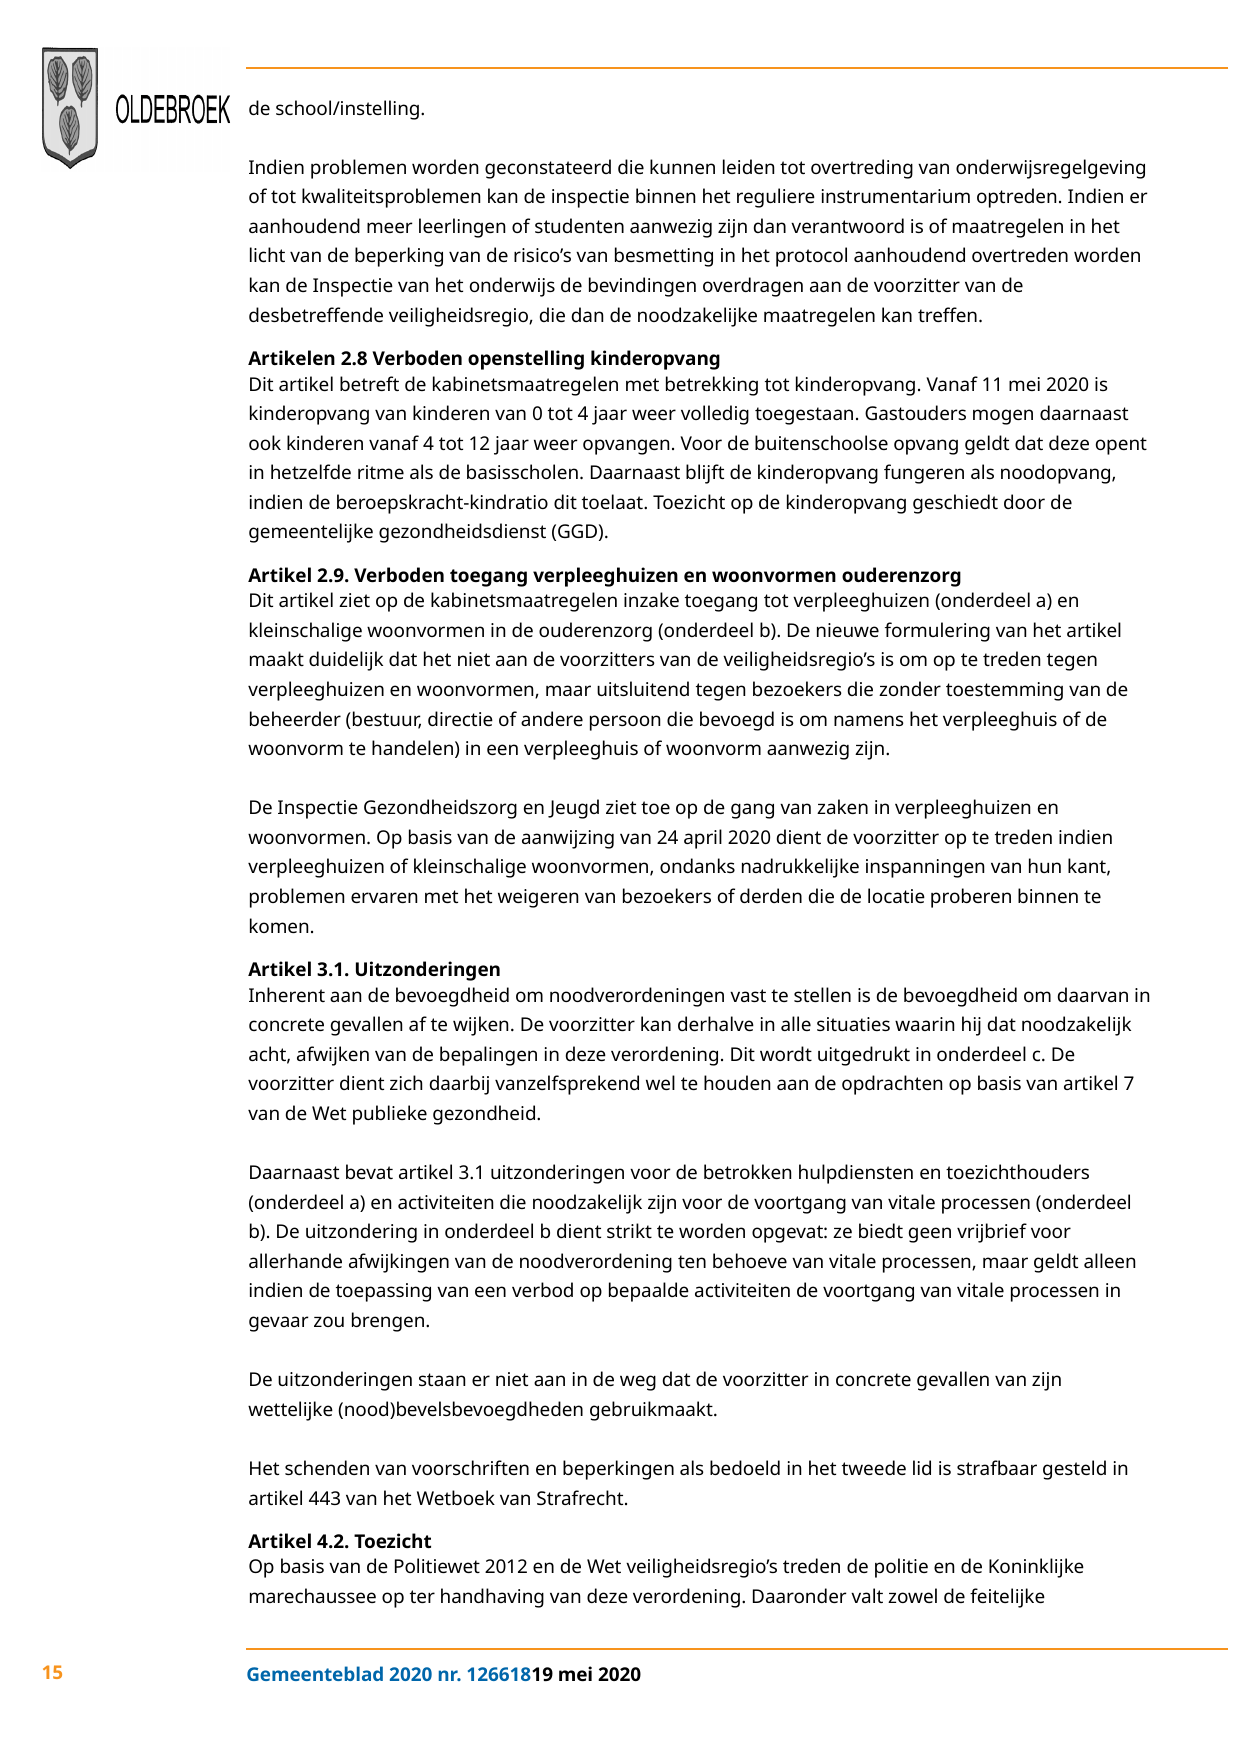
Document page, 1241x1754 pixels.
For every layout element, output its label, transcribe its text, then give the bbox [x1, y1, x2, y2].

text De uitzonderingen staan er niet aan in de weg dat de voorzitter in concrete gevallen van zijn wettelijke (nood)bevelsbevoegdheden gebruikmaakt. [248, 1366, 1152, 1422]
text Artikel 4.2. Toezicht [248, 1528, 1152, 1553]
text De Inspectie Gezondheidszorg en Jeugd ziet toe op de gang van zaken in verpleeghuizen en woonvormen. Op basis van de aanwijzing van 24 april 2020 dient de voorzitter op te treden indien verpleeghuizen of kleinschalige woonvormen, ondanks nadrukkelijke inspanningen van hun kant, problemen ervaren met het weigeren van bezoekers of derden die de locatie proberen binnen te komen. [248, 794, 1152, 939]
text Artikel 2.9. Verboden toegang verpleeghuizen en woonvormen ouderenzorg [248, 562, 1152, 587]
text Daarnaast bevat artikel 3.1 uitzonderingen voor de betrokken hulpdiensten en toezichthouders (onderdeel a) en activiteiten die noodzakelijk zijn voor de voortgang van vitale processen (onderdeel b). De uitzondering in onderdeel b dient strikt te worden opgevat: ze biedt geen vrijbrief voor allerhande afwijkingen van de noodverordening ten behoeve van vitale processen, maar geldt alleen indien de toepassing van een verbod op bepaalde activiteiten de voortgang van vitale processen in gevaar zou brengen. [248, 1159, 1152, 1333]
text Indien problemen worden geconstateerd die kunnen leiden tot overtreding van onderwijsregelgeving of tot kwaliteitsproblemen kan de inspectie binnen het reguliere instrumentarium optreden. Indien er aanhoudend meer leerlingen of studenten aanwezig zijn dan verantwoord is of maatregelen in het licht van de beperking van de risico’s van besmetting in het protocol aanhoudend overtreden worden kan de Inspectie van het onderwijs de bevindingen overdragen aan de voorzitter van de desbetreffende veiligheidsregio, die dan de noodzakelijke maatregelen kan treffen. [248, 154, 1152, 328]
text de school/instelling. [248, 95, 1152, 121]
text Dit artikel betreft de kabinetsmaatregelen met betrekking tot kinderopvang. Vanaf 11 mei 2020 is kinderopvang van kinderen van 0 tot 4 jaar weer volledig toegestaan. Gastouders mogen daarnaast ook kinderen vanaf 4 tot 12 jaar weer opvangen. Voor de buitenschoolse opvang geldt dat deze opent in hetzelfde ritme als de basisscholen. Daarnaast blijft de kinderopvang fungeren als noodopvang, indien de beroepskracht-kindratio dit toelaat. Toezicht op de kinderopvang geschiedt door de gemeentelijke gezondheidsdienst (GGD). [248, 371, 1152, 544]
text Artikelen 2.8 Verboden openstelling kinderopvang [248, 345, 1152, 371]
text Artikel 3.1. Uitzonderingen [248, 956, 1152, 982]
text Op basis van de Politiewet 2012 en de Wet veiligheidsregio’s treden de politie en de Koninklijke marechaussee op ter handhaving van deze verordening. Daaronder valt zowel de feitelijke [248, 1553, 1152, 1609]
text Het schenden van voorschriften en beperkingen als bedoeld in het tweede lid is strafbaar gesteld in artikel 443 van het Wetboek van Strafrecht. [248, 1455, 1152, 1510]
picture [41, 47, 231, 172]
text Inherent aan de bevoegdheid om noodverordeningen vast te stellen is de bevoegdheid om daarvan in concrete gevallen af te wijken. De voorzitter kan derhalve in alle situaties waarin hij dat noodzakelijk acht, afwijken van de bepalingen in deze verordening. Dit wordt uitgedrukt in onderdeel c. De voorzitter dient zich daarbij vanzelfsprekend wel te houden aan de opdrachten op basis van artikel 7 van de Wet publieke gezondheid. [248, 982, 1152, 1126]
text Dit artikel ziet op de kabinetsmaatregelen inzake toegang tot verpleeghuizen (onderdeel a) en kleinschalige woonvormen in de ouderenzorg (onderdeel b). De nieuwe formulering van het artikel maakt duidelijk dat het niet aan de voorzitters van de veiligheidsregio’s is om op te treden tegen verpleeghuizen en woonvormen, maar uitsluitend tegen bezoekers die zonder toestemming van de beheerder (bestuur, directie of andere persoon die bevoegd is om namens het verpleeghuis of de woonvorm te handelen) in een verpleeghuis of woonvorm aanwezig zijn. [248, 587, 1152, 761]
